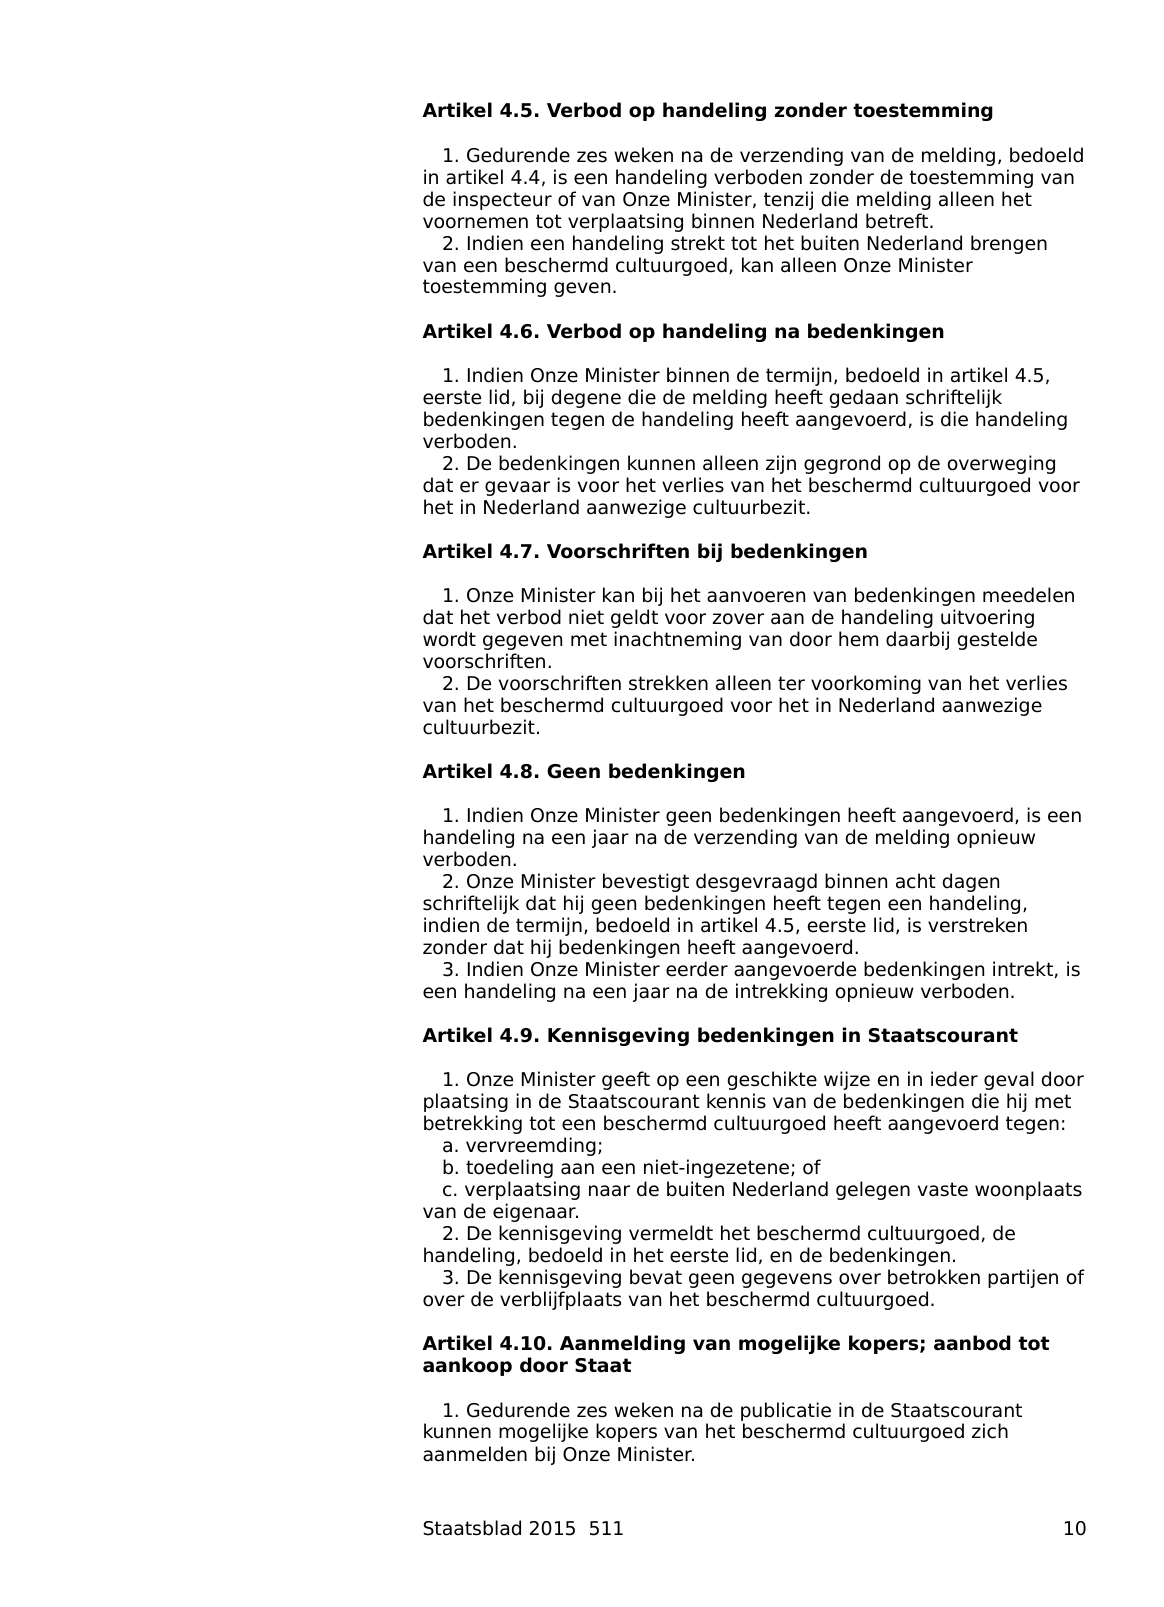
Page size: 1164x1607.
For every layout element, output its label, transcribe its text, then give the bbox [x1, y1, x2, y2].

subtitle Artikel 4.9. Kennisgeving bedenkingen in Staatscourant [422, 1025, 1087, 1047]
text 2. De kennisgeving vermeldt het beschermd cultuurgoed, de handeling, bedoeld in het eerste lid, en de bedenkingen. [422, 1223, 1087, 1267]
text 1. Indien Onze Minister binnen de termijn, bedoeld in artikel 4.5, eerste lid, bij degene die de melding heeft gedaan schriftelijk bedenkingen tegen de handeling heeft aangevoerd, is die handeling verboden. [422, 365, 1087, 453]
text 1. Onze Minister geeft op een geschikte wijze en in ieder geval door plaatsing in de Staatscourant kennis van de bedenkingen die hij met betrekking tot een beschermd cultuurgoed heeft aangevoerd tegen: [422, 1069, 1087, 1135]
text 3. De kennisgeving bevat geen gegevens over betrokken partijen of over de verblijfplaats van het beschermd cultuurgoed. [422, 1267, 1087, 1311]
text c. verplaatsing naar de buiten Nederland gelegen vaste woonplaats van de eigenaar. [422, 1179, 1087, 1223]
text 2. De bedenkingen kunnen alleen zijn gegrond op de overweging dat er gevaar is voor het verlies van het beschermd cultuurgoed voor het in Nederland aanwezige cultuurbezit. [422, 453, 1087, 519]
text 1. Gedurende zes weken na de publicatie in de Staatscourant kunnen mogelijke kopers van het beschermd cultuurgoed zich aanmelden bij Onze Minister. [422, 1399, 1087, 1465]
text a. vervreemding; [422, 1135, 1087, 1157]
text b. toedeling aan een niet-ingezetene; of [422, 1157, 1087, 1179]
subtitle Artikel 4.10. Aanmelding van mogelijke kopers; aanbod tot aankoop door Staat [422, 1333, 1087, 1377]
text 1. Onze Minister kan bij het aanvoeren van bedenkingen meedelen dat het verbod niet geldt voor zover aan de handeling uitvoering wordt gegeven met inachtneming van door hem daarbij gestelde voorschriften. [422, 585, 1087, 673]
subtitle Artikel 4.5. Verbod op handeling zonder toestemming [422, 100, 1087, 122]
subtitle Artikel 4.6. Verbod op handeling na bedenkingen [422, 321, 1087, 343]
text 3. Indien Onze Minister eerder aangevoerde bedenkingen intrekt, is een handeling na een jaar na de intrekking opnieuw verboden. [422, 959, 1087, 1003]
text 1. Indien Onze Minister geen bedenkingen heeft aangevoerd, is een handeling na een jaar na de verzending van de melding opnieuw verboden. [422, 805, 1087, 871]
text 2. Onze Minister bevestigt desgevraagd binnen acht dagen schriftelijk dat hij geen bedenkingen heeft tegen een handeling, indien de termijn, bedoeld in artikel 4.5, eerste lid, is verstreken zonder dat hij bedenkingen heeft aangevoerd. [422, 871, 1087, 959]
text 1. Gedurende zes weken na de verzending van de melding, bedoeld in artikel 4.4, is een handeling verboden zonder de toestemming van de inspecteur of van Onze Minister, tenzij die melding alleen het voornemen tot verplaatsing binnen Nederland betreft. [422, 144, 1087, 232]
subtitle Artikel 4.7. Voorschriften bij bedenkingen [422, 541, 1087, 563]
text 2. Indien een handeling strekt tot het buiten Nederland brengen van een beschermd cultuurgoed, kan alleen Onze Minister toestemming geven. [422, 232, 1087, 298]
subtitle Artikel 4.8. Geen bedenkingen [422, 761, 1087, 783]
text 2. De voorschriften strekken alleen ter voorkoming van het verlies van het beschermd cultuurgoed voor het in Nederland aanwezige cultuurbezit. [422, 673, 1087, 739]
